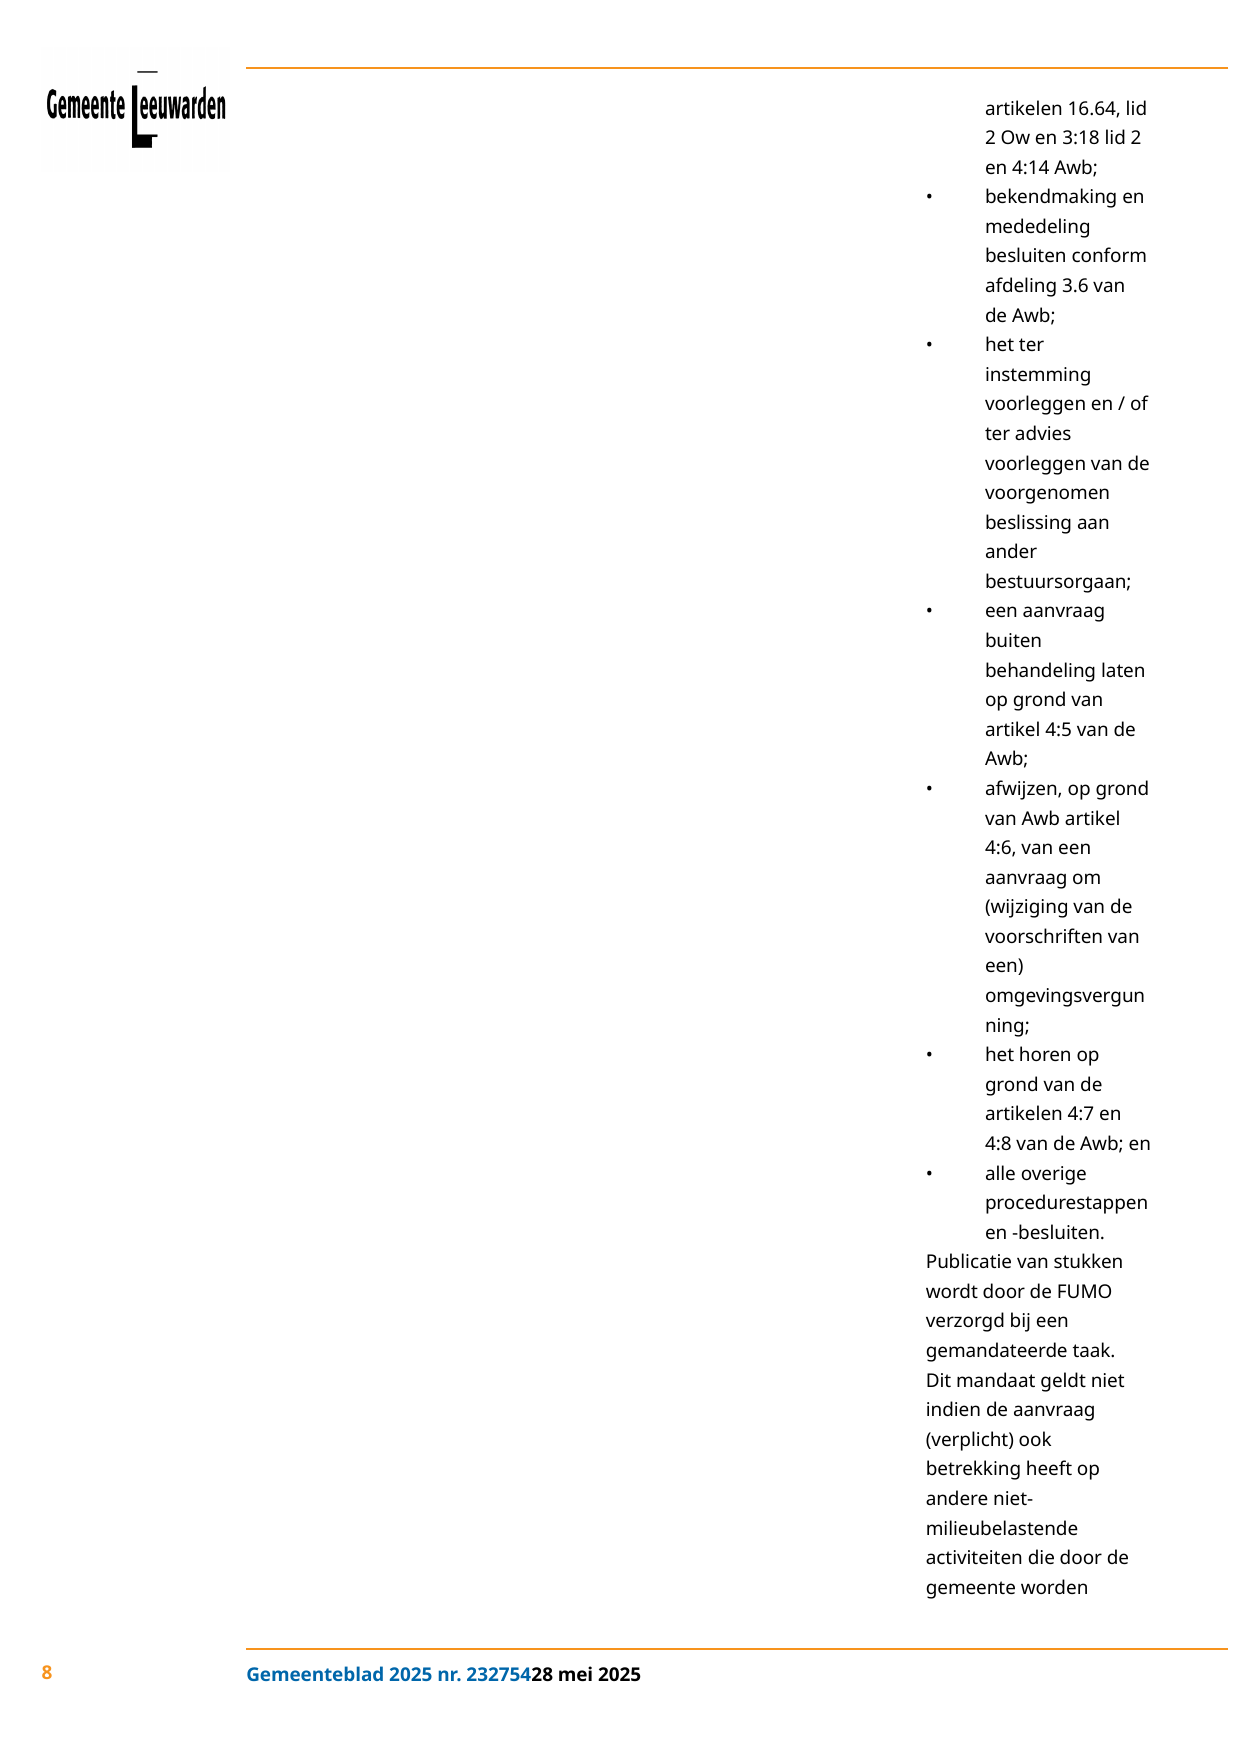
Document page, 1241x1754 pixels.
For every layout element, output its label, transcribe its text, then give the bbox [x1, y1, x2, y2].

table_cell [474, 95, 700, 1600]
table_cell [700, 95, 926, 1600]
table_cell [248, 95, 474, 1600]
picture [41, 47, 231, 172]
table_cell artikelen 16.64, lid 2 Ow en 3:18 lid 2 en 4:14 Awb; bekendmaking en mededeling besluiten conform afdeling 3.6 van de Awb; het ter instemming voorleggen en / of ter advies voorleggen van de voorgenomen beslissing aan ander bestuursorgaan; een aanvraag buiten behandeling laten op grond van artikel 4:5 van de Awb; afwijzen, op grond van Awb artikel 4:6, van een aanvraag om (wijziging van de voorschriften van een) omgevingsvergunning; het horen op grond van de artikelen 4:7 en 4:8 van de Awb; en alle overige procedurestappen en -besluiten. Publicatie van stukken wordt door de FUMO verzorgd bij een gemandateerde taak. Dit mandaat geldt niet indien de aanvraag (verplicht) ook betrekking heeft op andere niet-milieubelastende activiteiten die door de gemeente worden [926, 95, 1152, 1600]
